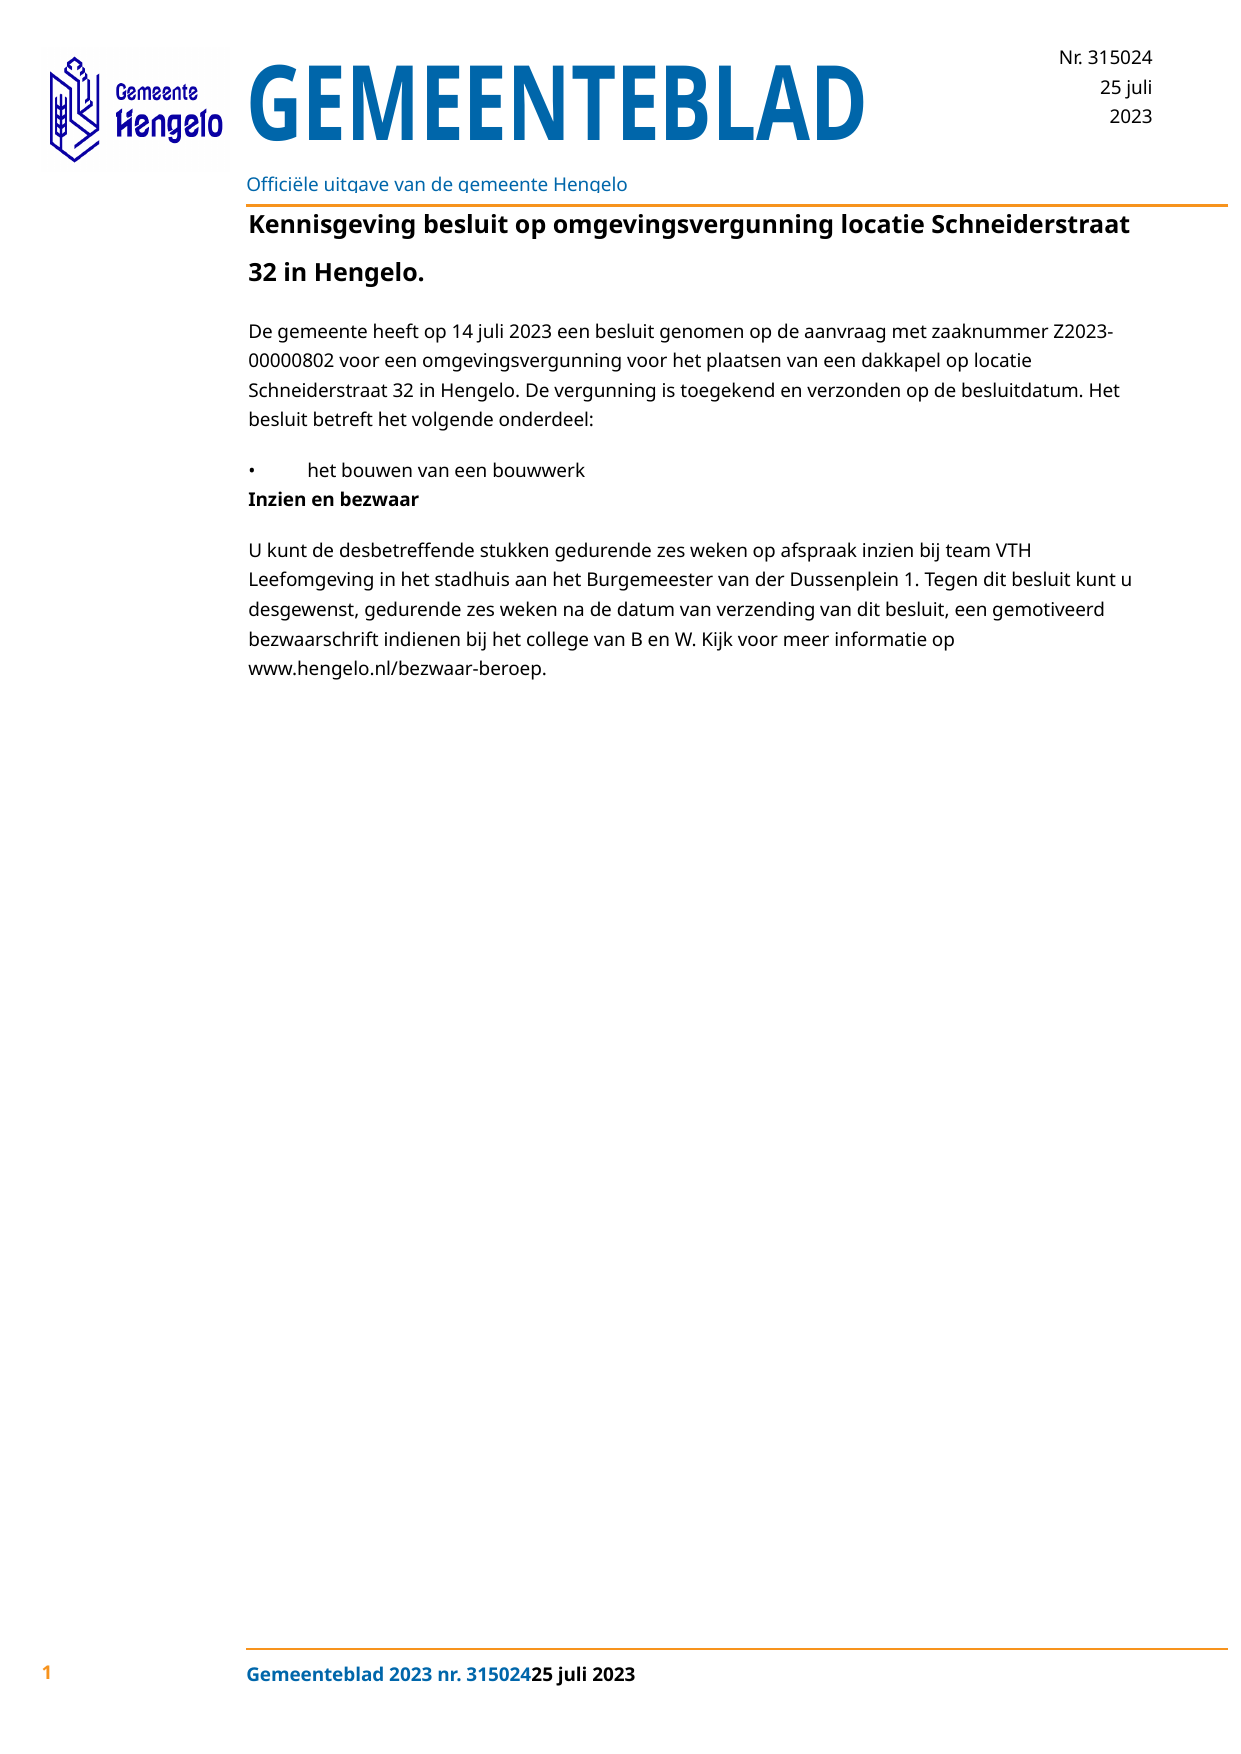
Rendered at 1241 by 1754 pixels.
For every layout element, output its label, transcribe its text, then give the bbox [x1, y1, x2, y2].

text Kennisgeving besluit op omgevingsvergunning locatie Schneiderstraat 32 in Hengelo. [248, 207, 1152, 288]
text U kunt de desbetreffende stukken gedurende zes weken op afspraak inzien bij team VTH Leefomgeving in het stadhuis aan het Burgemeester van der Dussenplein 1. Tegen dit besluit kunt u desgewenst, gedurende zes weken na de datum van verzending van dit besluit, een gemotiveerd bezwaarschrift indienen bij het college van B en W. Kijk voor meer informatie op www.hengelo.nl/bezwaar-beroep. [248, 537, 1152, 681]
picture [41, 47, 231, 172]
text Inzien en bezwaar [248, 487, 1152, 512]
text De gemeente heeft op 14 juli 2023 een besluit genomen op de aanvraag met zaaknummer Z2023-00000802 voor een omgevingsvergunning voor het plaatsen van een dakkapel op locatie Schneiderstraat 32 in Hengelo. De vergunning is toegekend en verzonden op de besluitdatum. Het besluit betreft het volgende onderdeel: [248, 318, 1152, 432]
list het bouwen van een bouwwerk [248, 457, 1152, 483]
